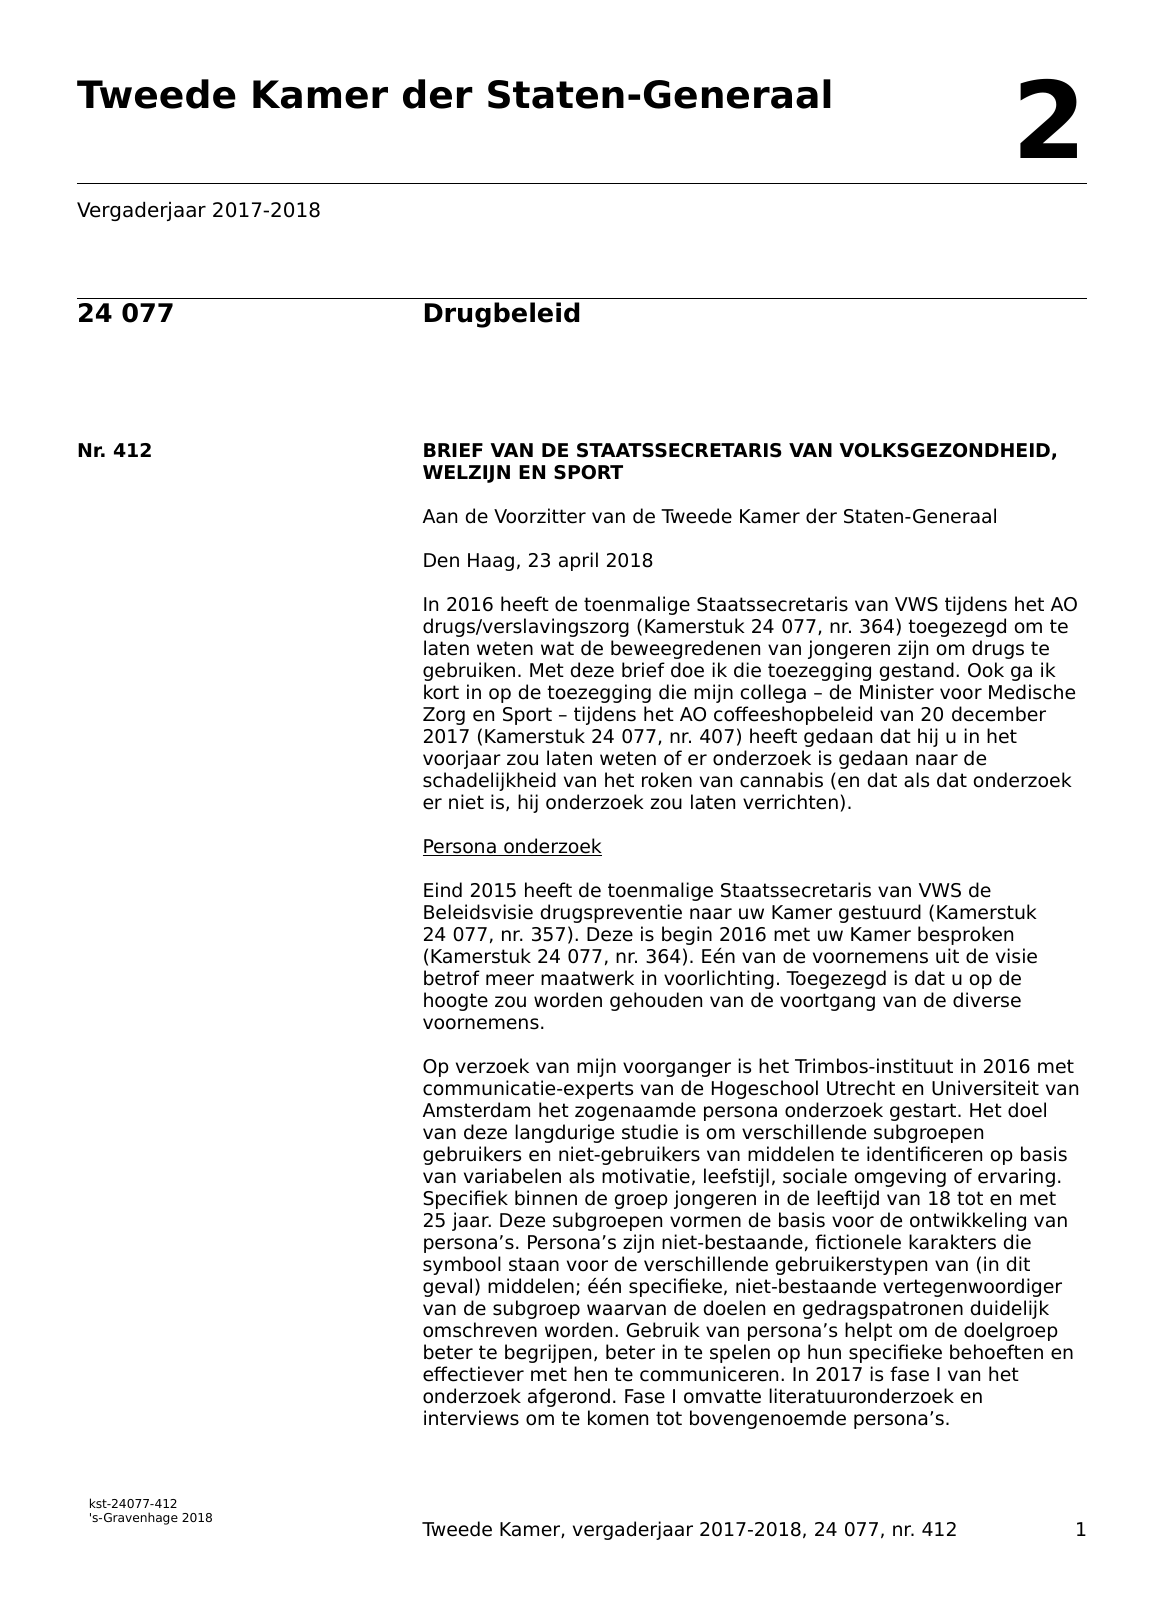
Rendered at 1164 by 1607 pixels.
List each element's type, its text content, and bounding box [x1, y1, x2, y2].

subtitle Persona onderzoek [422, 836, 1087, 858]
text 's-Gravenhage 2018 [88, 1511, 323, 1525]
subtitle 24 077 Drugbeleid [77, 299, 1087, 329]
text Den Haag, 23 april 2018 [422, 550, 1087, 572]
table_header Tweede Kamer der Staten-Generaal [77, 59, 886, 183]
text kst-24077-412 [88, 1497, 323, 1511]
text Aan de Voorzitter van de Tweede Kamer der Staten-Generaal [422, 506, 1087, 528]
text Op verzoek van mijn voorganger is het Trimbos-instituut in 2016 met communicatie-experts van de Hogeschool Utrecht en Universiteit van Amsterdam het zogenaamde persona onderzoek gestart. Het doel van deze langdurige studie is om verschillende subgroepen gebruikers en niet-gebruikers van middelen te identificeren op basis van variabelen als motivatie, leefstijl, sociale omgeving of ervaring. Specifiek binnen de groep jongeren in de leeftijd van 18 tot en met 25 jaar. Deze subgroepen vormen de basis voor de ontwikkeling van persona’s. Persona’s zijn niet-bestaande, fictionele karakters die symbool staan voor de verschillende gebruikerstypen van (in dit geval) middelen; één specifieke, niet-bestaande vertegenwoordiger van de subgroep waarvan de doelen en gedragspatronen duidelijk omschreven worden. Gebruik van persona’s helpt om de doelgroep beter te begrijpen, beter in te spelen op hun specifieke behoeften en effectiever met hen te communiceren. In 2017 is fase I van het onderzoek afgerond. Fase I omvatte literatuuronderzoek en interviews om te komen tot bovengenoemde persona’s. [422, 1056, 1087, 1430]
subtitle Nr. 412 BRIEF VAN DE STAATSSECRETARIS VAN VOLKSGEZONDHEID, WELZIJN EN SPORT [77, 440, 1087, 484]
table_header 2 [886, 59, 1087, 183]
table_cell Vergaderjaar 2017-2018 [77, 184, 1087, 298]
text Eind 2015 heeft de toenmalige Staatssecretaris van VWS de Beleidsvisie drugspreventie naar uw Kamer gestuurd (Kamerstuk 24 077, nr. 357). Deze is begin 2016 met uw Kamer besproken (Kamerstuk 24 077, nr. 364). Eén van de voornemens uit de visie betrof meer maatwerk in voorlichting. Toegezegd is dat u op de hoogte zou worden gehouden van de voortgang van de diverse voornemens. [422, 880, 1087, 1034]
text In 2016 heeft de toenmalige Staatssecretaris van VWS tijdens het AO drugs/verslavingszorg (Kamerstuk 24 077, nr. 364) toegezegd om te laten weten wat de beweegredenen van jongeren zijn om drugs te gebruiken. Met deze brief doe ik die toezegging gestand. Ook ga ik kort in op de toezegging die mijn collega – de Minister voor Medische Zorg en Sport – tijdens het AO coffeeshopbeleid van 20 december 2017 (Kamerstuk 24 077, nr. 407) heeft gedaan dat hij u in het voorjaar zou laten weten of er onderzoek is gedaan naar de schadelijkheid van het roken van cannabis (en dat als dat onderzoek er niet is, hij onderzoek zou laten verrichten). [422, 594, 1087, 814]
